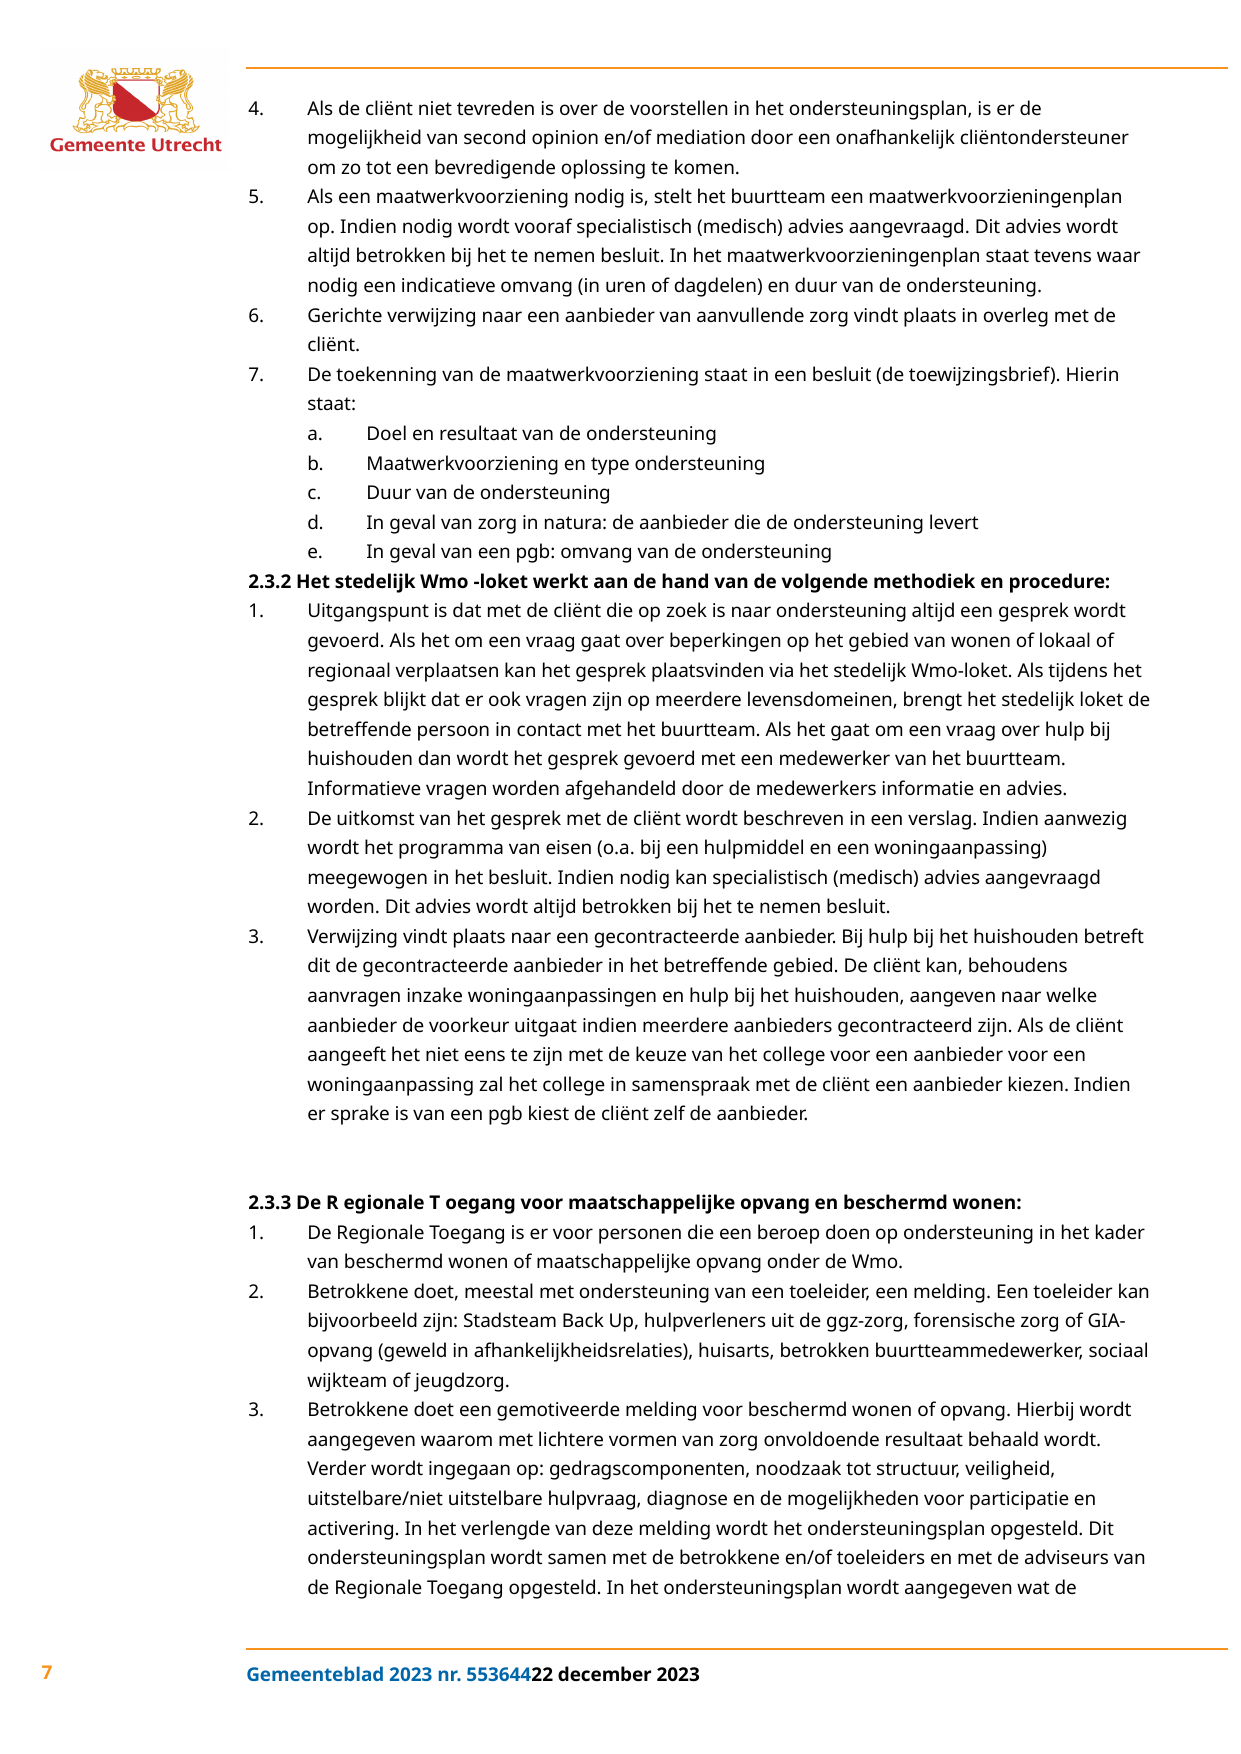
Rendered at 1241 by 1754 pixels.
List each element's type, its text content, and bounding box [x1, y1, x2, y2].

text 2.3.3 De R egionale T oegang voor maatschappelijke opvang en beschermd wonen: [248, 1189, 1152, 1215]
list De toekenning van de maatwerkvoorziening staat in een besluit (de toewijzingsbrief). Hierin staat: [248, 361, 1152, 416]
list Betrokkene doet, meestal met ondersteuning van een toeleider, een melding. Een toeleider kan bijvoorbeeld zijn: Stadsteam Back Up, hulpverleners uit de ggz-zorg, forensische zorg of GIA-opvang (geweld in afhankelijkheidsrelaties), huisarts, betrokken buurtteammedewerker, sociaal wijkteam of jeugdzorg. [248, 1278, 1152, 1393]
list In geval van zorg in natura: de aanbieder die de ondersteuning levert [307, 509, 1152, 535]
picture [41, 47, 231, 172]
list Verwijzing vindt plaats naar een gecontracteerde aanbieder. Bij hulp bij het huishouden betreft dit de gecontracteerde aanbieder in het betreffende gebied. De cliënt kan, behoudens aanvragen inzake woningaanpassingen en hulp bij het huishouden, aangeven naar welke aanbieder de voorkeur uitgaat indien meerdere aanbieders gecontracteerd zijn. Als de cliënt aangeeft het niet eens te zijn met de keuze van het college voor een aanbieder voor een woningaanpassing zal het college in samenspraak met de cliënt een aanbieder kiezen. Indien er sprake is van een pgb kiest de cliënt zelf de aanbieder. [248, 923, 1152, 1126]
list De Regionale Toegang is er voor personen die een beroep doen op ondersteuning in het kader van beschermd wonen of maatschappelijke opvang onder de Wmo. [248, 1219, 1152, 1274]
list Betrokkene doet een gemotiveerde melding voor beschermd wonen of opvang. Hierbij wordt aangegeven waarom met lichtere vormen van zorg onvoldoende resultaat behaald wordt. Verder wordt ingegaan op: gedragscomponenten, noodzaak tot structuur, veiligheid, uitstelbare/niet uitstelbare hulpvraag, diagnose en de mogelijkheden voor participatie en activering. In het verlengde van deze melding wordt het ondersteuningsplan opgesteld. Dit ondersteuningsplan wordt samen met de betrokkene en/of toeleiders en met de adviseurs van de Regionale Toegang opgesteld. In het ondersteuningsplan wordt aangegeven wat de [248, 1396, 1152, 1600]
list Uitgangspunt is dat met de cliënt die op zoek is naar ondersteuning altijd een gesprek wordt gevoerd. Als het om een vraag gaat over beperkingen op het gebied van wonen of lokaal of regionaal verplaatsen kan het gesprek plaatsvinden via het stedelijk Wmo-loket. Als tijdens het gesprek blijkt dat er ook vragen zijn op meerdere levensdomeinen, brengt het stedelijk loket de betreffende persoon in contact met het buurtteam. Als het gaat om een vraag over hulp bij huishouden dan wordt het gesprek gevoerd met een medewerker van het buurtteam. Informatieve vragen worden afgehandeld door de medewerkers informatie en advies. [248, 598, 1152, 801]
list De uitkomst van het gesprek met de cliënt wordt beschreven in een verslag. Indien aanwezig wordt het programma van eisen (o.a. bij een hulpmiddel en een woningaanpassing) meegewogen in het besluit. Indien nodig kan specialistisch (medisch) advies aangevraagd worden. Dit advies wordt altijd betrokken bij het te nemen besluit. [248, 805, 1152, 919]
text 2.3.2 Het stedelijk Wmo -loket werkt aan de hand van de volgende methodiek en procedure: [248, 568, 1152, 594]
list Doel en resultaat van de ondersteuning [307, 420, 1152, 446]
list In geval van een pgb: omvang van de ondersteuning [307, 538, 1152, 564]
list Als een maatwerkvoorziening nodig is, stelt het buurtteam een maatwerkvoorzieningenplan op. Indien nodig wordt vooraf specialistisch (medisch) advies aangevraagd. Dit advies wordt altijd betrokken bij het te nemen besluit. In het maatwerkvoorzieningenplan staat tevens waar nodig een indicatieve omvang (in uren of dagdelen) en duur van de ondersteuning. [248, 183, 1152, 298]
list Maatwerkvoorziening en type ondersteuning [307, 450, 1152, 476]
list Duur van de ondersteuning [307, 479, 1152, 505]
list Gerichte verwijzing naar een aanbieder van aanvullende zorg vindt plaats in overleg met de cliënt. [248, 302, 1152, 357]
list Als de cliënt niet tevreden is over de voorstellen in het ondersteuningsplan, is er de mogelijkheid van second opinion en/of mediation door een onafhankelijk cliëntondersteuner om zo tot een bevredigende oplossing te komen. [248, 95, 1152, 180]
